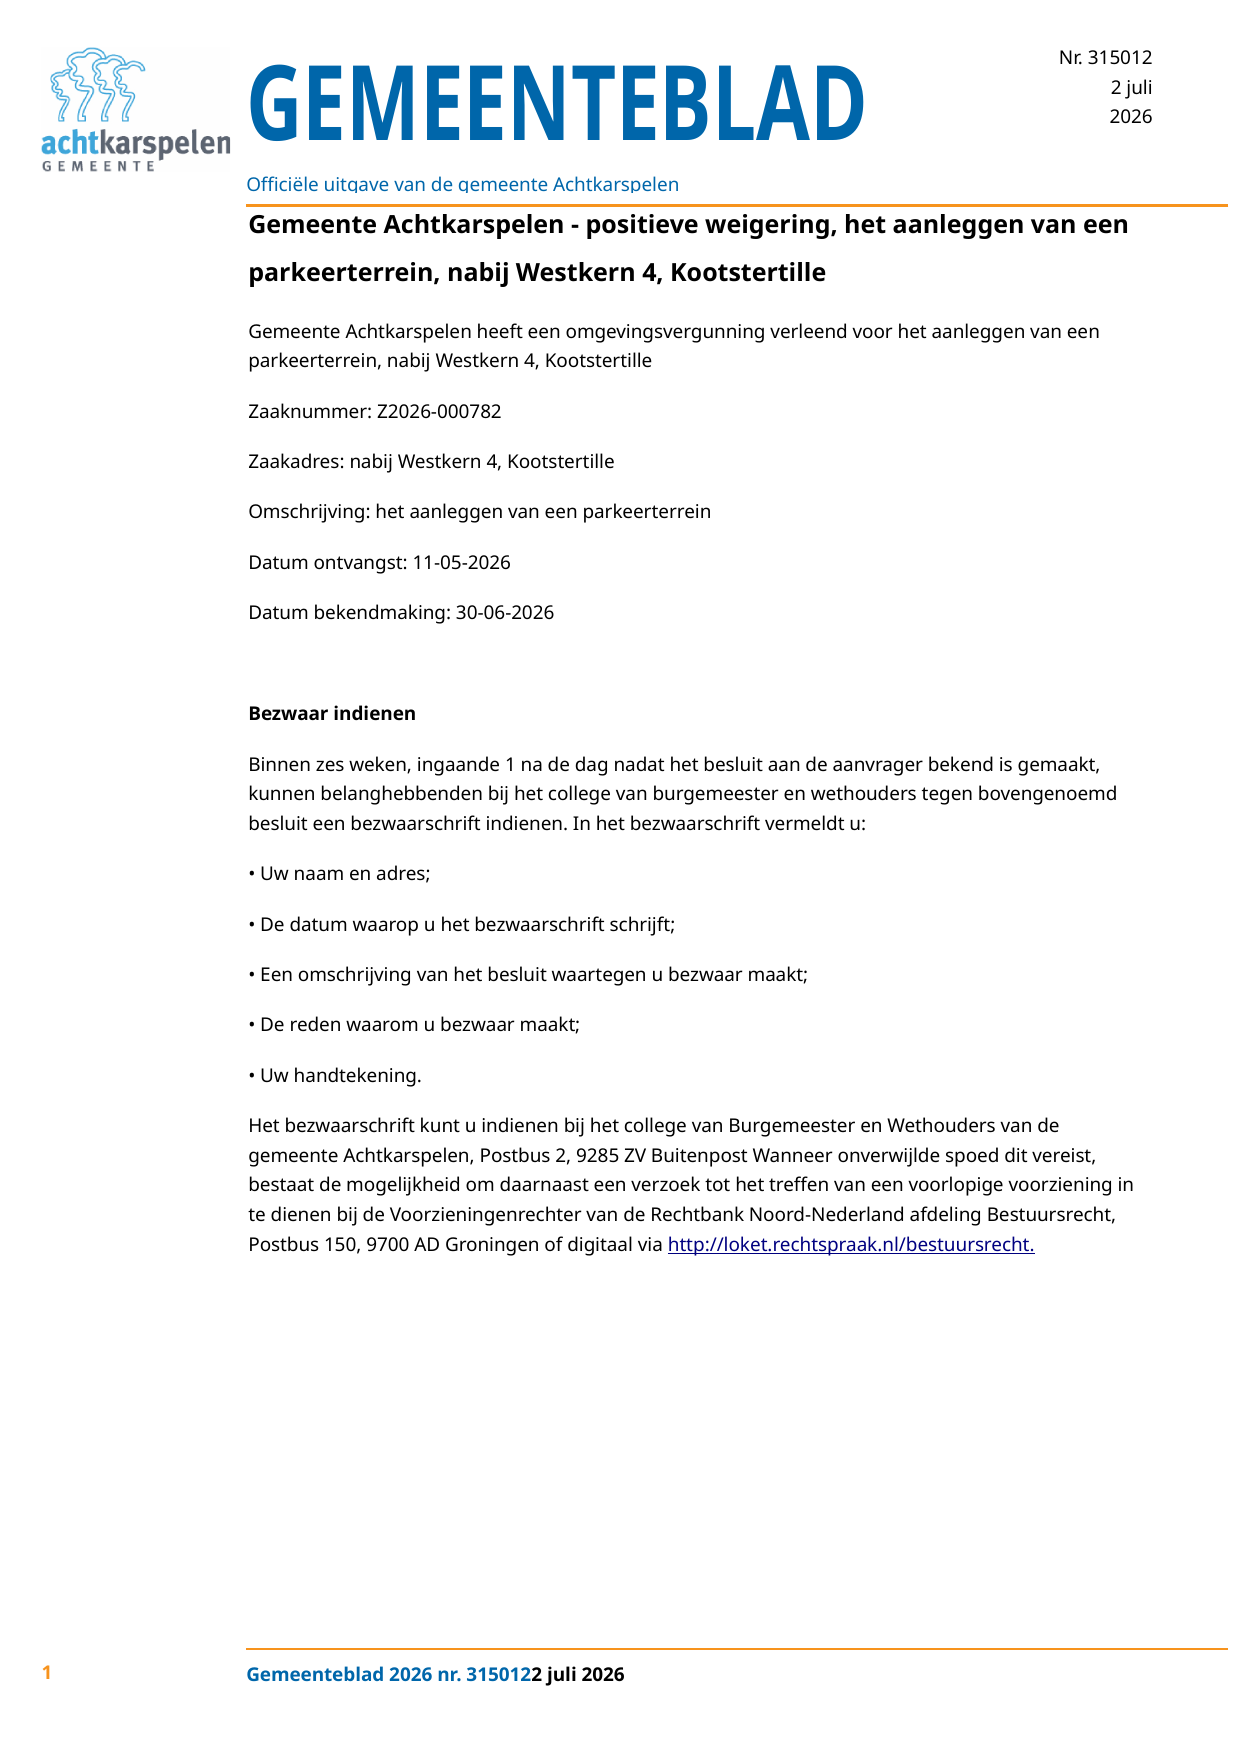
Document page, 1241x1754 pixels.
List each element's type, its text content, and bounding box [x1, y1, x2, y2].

text • De reden waarom u bezwaar maakt; [248, 1012, 1152, 1037]
text • Uw handtekening. [248, 1062, 1152, 1088]
text Zaaknummer: Z2026-000782 [248, 398, 1152, 424]
text Bezwaar indienen [248, 700, 1152, 726]
text Binnen zes weken, ingaande 1 na de dag nadat het besluit aan de aanvrager bekend is gemaakt, kunnen belanghebbenden bij het college van burgemeester en wethouders tegen bovengenoemd besluit een bezwaarschrift indienen. In het bezwaarschrift vermeldt u: [248, 751, 1152, 836]
text Gemeente Achtkarspelen heeft een omgevingsvergunning verleend voor het aanleggen van een parkeerterrein, nabij Westkern 4, Kootstertille [248, 318, 1152, 373]
picture [41, 47, 231, 172]
text Gemeente Achtkarspelen - positieve weigering, het aanleggen van een parkeerterrein, nabij Westkern 4, Kootstertille [248, 207, 1152, 288]
text Zaakadres: nabij Westkern 4, Kootstertille [248, 448, 1152, 474]
text Datum ontvangst: 11-05-2026 [248, 549, 1152, 575]
text Omschrijving: het aanleggen van een parkeerterrein [248, 499, 1152, 524]
text • Uw naam en adres; [248, 860, 1152, 886]
text • Een omschrijving van het besluit waartegen u bezwaar maakt; [248, 961, 1152, 987]
text Datum bekendmaking: 30-06-2026 [248, 599, 1152, 625]
text • De datum waarop u het bezwaarschrift schrijft; [248, 911, 1152, 937]
text Het bezwaarschrift kunt u indienen bij het college van Burgemeester en Wethouders van de gemeente Achtkarspelen, Postbus 2, 9285 ZV Buitenpost Wanneer onverwijlde spoed dit vereist, bestaat de mogelijkheid om daarnaast een verzoek tot het treffen van een voorlopige voorziening in te dienen bij de Voorzieningenrechter van de Rechtbank Noord-Nederland afdeling Bestuursrecht, Postbus 150, 9700 AD Groningen of digitaal via http://loket.rechtspraak.nl/bestuursrecht. [248, 1112, 1152, 1257]
